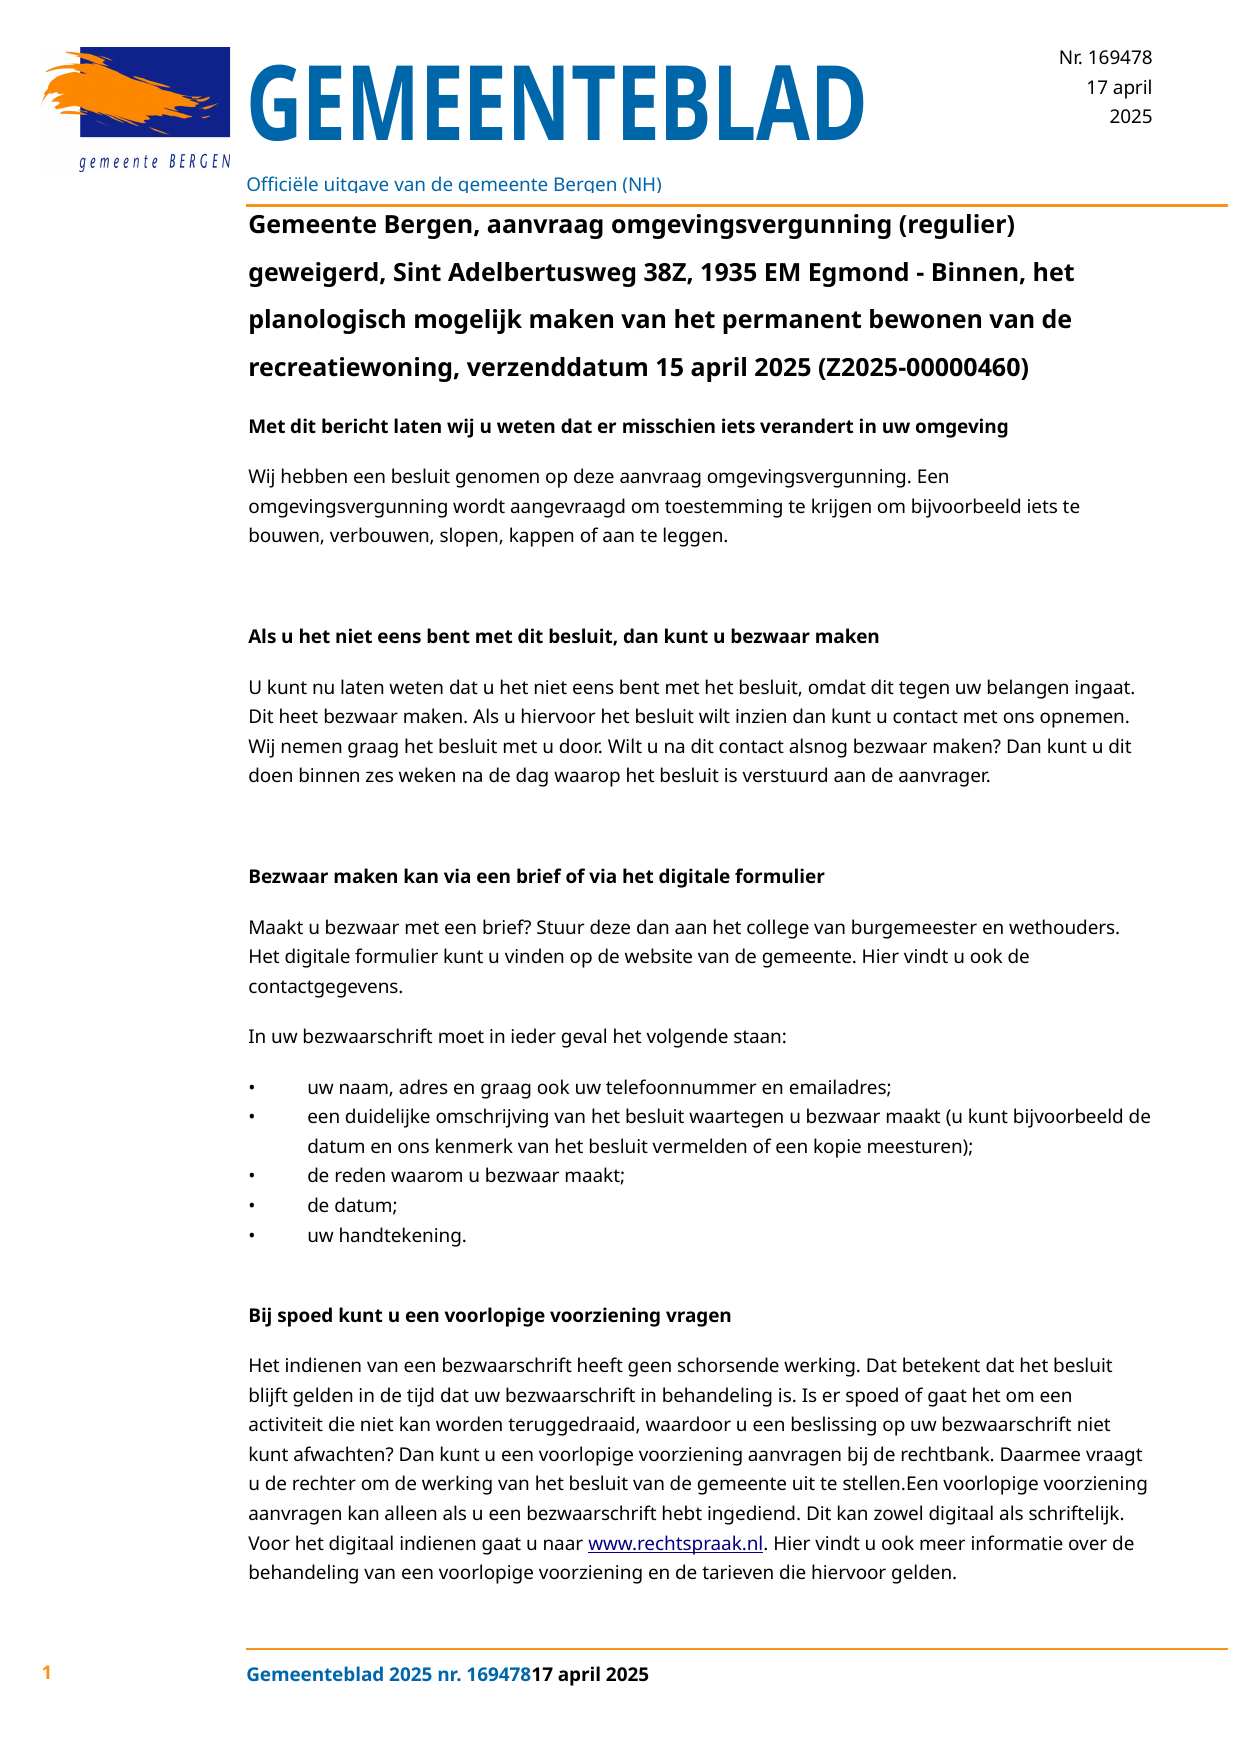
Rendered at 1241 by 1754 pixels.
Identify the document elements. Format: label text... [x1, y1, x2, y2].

text Het indienen van een bezwaarschrift heeft geen schorsende werking. Dat betekent dat het besluit blijft gelden in de tijd dat uw bezwaarschrift in behandeling is. Is er spoed of gaat het om een activiteit die niet kan worden teruggedraaid, waardoor u een beslissing op uw bezwaarschrift niet kunt afwachten? Dan kunt u een voorlopige voorziening aanvragen bij de rechtbank. Daarmee vraagt u de rechter om de werking van het besluit van de gemeente uit te stellen.Een voorlopige voorziening aanvragen kan alleen als u een bezwaarschrift hebt ingediend. Dit kan zowel digitaal als schriftelijk. Voor het digitaal indienen gaat u naar www.rechtspraak.nl. Hier vindt u ook meer informatie over de behandeling van een voorlopige voorziening en de tarieven die hiervoor gelden. [248, 1352, 1152, 1585]
text In uw bezwaarschrift moet in ieder geval het volgende staan: [248, 1023, 1152, 1049]
text Met dit bericht laten wij u weten dat er misschien iets verandert in uw omgeving [248, 413, 1152, 439]
text Als u het niet eens bent met dit besluit, dan kunt u bezwaar maken [248, 623, 1152, 649]
list uw handtekening. [248, 1222, 1152, 1248]
text Gemeente Bergen, aanvraag omgevingsvergunning (regulier) geweigerd, Sint Adelbertusweg 38Z, 1935 EM Egmond - Binnen, het planologisch mogelijk maken van het permanent bewonen van de recreatiewoning, verzenddatum 15 april 2025 (Z2025-00000460) [248, 207, 1152, 384]
text Wij hebben een besluit genomen op deze aanvraag omgevingsvergunning. Een omgevingsvergunning wordt aangevraagd om toestemming te krijgen om bijvoorbeeld iets te bouwen, verbouwen, slopen, kappen of aan te leggen. [248, 463, 1152, 548]
text Maakt u bezwaar met een brief? Stuur deze dan aan het college van burgemeester en wethouders. Het digitale formulier kunt u vinden op de website van de gemeente. Hier vindt u ook de contactgegevens. [248, 914, 1152, 999]
picture [41, 47, 231, 172]
list een duidelijke omschrijving van het besluit waartegen u bezwaar maakt (u kunt bijvoorbeeld de datum en ons kenmerk van het besluit vermelden of een kopie meesturen); [248, 1103, 1152, 1159]
text Bij spoed kunt u een voorlopige voorziening vragen [248, 1302, 1152, 1328]
text U kunt nu laten weten dat u het niet eens bent met het besluit, omdat dit tegen uw belangen ingaat. Dit heet bezwaar maken. Als u hiervoor het besluit wilt inzien dan kunt u contact met ons opnemen. Wij nemen graag het besluit met u door. Wilt u na dit contact alsnog bezwaar maken? Dan kunt u dit doen binnen zes weken na de dag waarop het besluit is verstuurd aan de aanvrager. [248, 674, 1152, 788]
list de reden waarom u bezwaar maakt; [248, 1163, 1152, 1188]
list uw naam, adres en graag ook uw telefoonnummer en emailadres; [248, 1074, 1152, 1100]
text Bezwaar maken kan via een brief of via het digitale formulier [248, 863, 1152, 889]
list de datum; [248, 1192, 1152, 1218]
